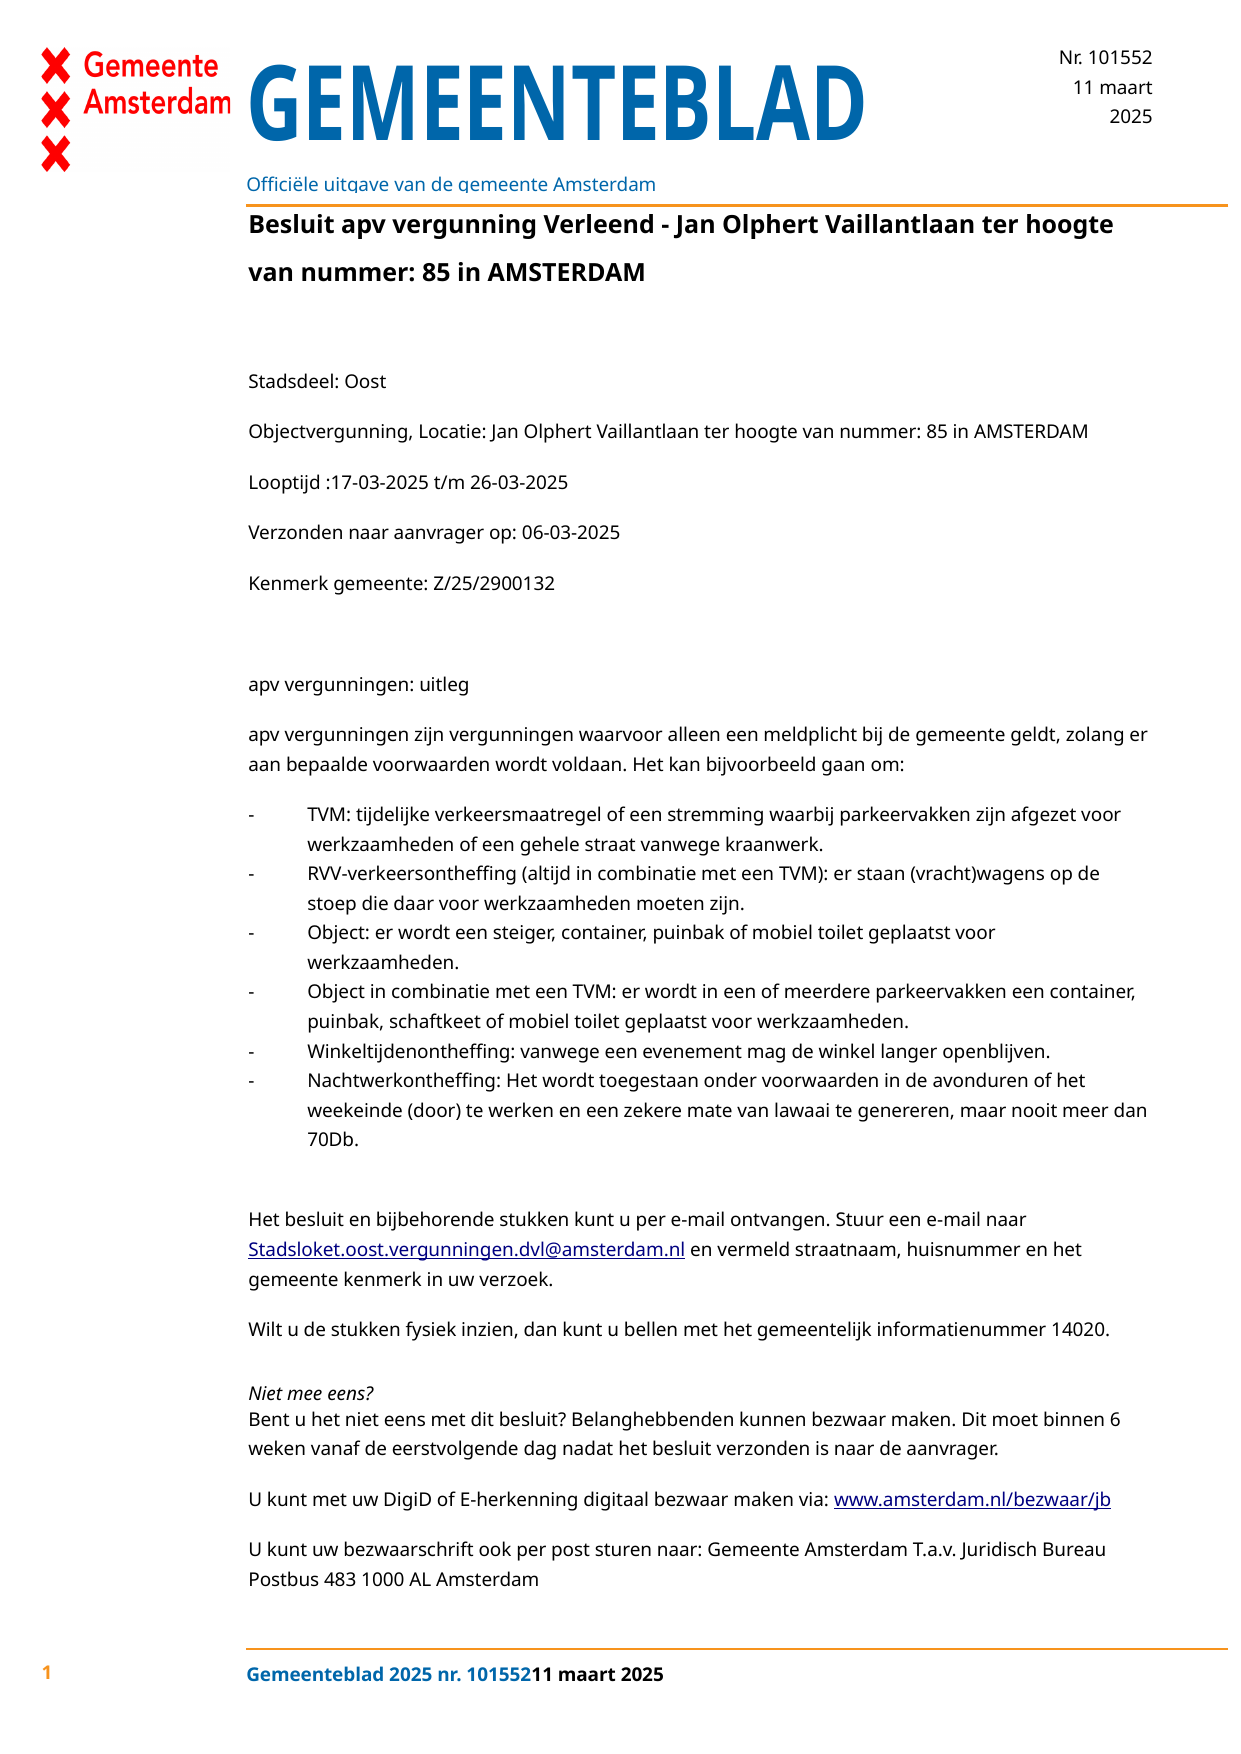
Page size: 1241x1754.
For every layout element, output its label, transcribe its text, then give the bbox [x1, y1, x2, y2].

list Object: er wordt een steiger, container, puinbak of mobiel toilet geplaatst voor werkzaamheden. [248, 919, 1152, 975]
text U kunt met uw DigiD of E-herkenning digitaal bezwaar maken via: www.amsterdam.nl/bezwaar/jb [248, 1486, 1152, 1512]
text Verzonden naar aanvrager op: 06-03-2025 [248, 519, 1152, 545]
text apv vergunningen zijn vergunningen waarvoor alleen een meldplicht bij de gemeente geldt, zolang er aan bepaalde voorwaarden wordt voldaan. Het kan bijvoorbeeld gaan om: [248, 721, 1152, 777]
text Bent u het niet eens met dit besluit? Belanghebbenden kunnen bezwaar maken. Dit moet binnen 6 weken vanaf de eerstvolgende dag nadat het besluit verzonden is naar de aanvrager. [248, 1406, 1152, 1461]
text apv vergunningen: uitleg [248, 671, 1152, 697]
text Wilt u de stukken fysiek inzien, dan kunt u bellen met het gemeentelijk informatienummer 14020. [248, 1316, 1152, 1342]
list TVM: tijdelijke verkeersmaatregel of een stremming waarbij parkeervakken zijn afgezet voor werkzaamheden of een gehele straat vanwege kraanwerk. [248, 801, 1152, 857]
text Kenmerk gemeente: Z/25/2900132 [248, 570, 1152, 596]
text U kunt uw bezwaarschrift ook per post sturen naar: Gemeente Amsterdam T.a.v. Juridisch Bureau Postbus 483 1000 AL Amsterdam [248, 1536, 1152, 1592]
list Object in combinatie met een TVM: er wordt in een of meerdere parkeervakken een container, puinbak, schaftkeet of mobiel toilet geplaatst voor werkzaamheden. [248, 979, 1152, 1034]
text Stadsdeel: Oost [248, 368, 1152, 394]
list Nachtwerkontheffing: Het wordt toegestaan onder voorwaarden in de avonduren of het weekeinde (door) te werken en een zekere mate van lawaai te genereren, maar nooit meer dan 70Db. [248, 1067, 1152, 1152]
text Looptijd :17-03-2025 t/m 26-03-2025 [248, 469, 1152, 495]
list RVV-verkeersontheffing (altijd in combinatie met een TVM): er staan (vracht)wagens op de stoep die daar voor werkzaamheden moeten zijn. [248, 860, 1152, 916]
text Objectvergunning, Locatie: Jan Olphert Vaillantlaan ter hoogte van nummer: 85 in AMSTERDAM [248, 419, 1152, 444]
text Niet mee eens? [248, 1380, 1152, 1406]
list Winkeltijdenontheffing: vanwege een evenement mag de winkel langer openblijven. [248, 1038, 1152, 1064]
picture [41, 47, 231, 172]
text Het besluit en bijbehorende stukken kunt u per e-mail ontvangen. Stuur een e-mail naar Stadsloket.oost.vergunningen.dvl@amsterdam.nl en vermeld straatnaam, huisnummer en het gemeente kenmerk in uw verzoek. [248, 1207, 1152, 1292]
text Besluit apv vergunning Verleend - Jan Olphert Vaillantlaan ter hoogte van nummer: 85 in AMSTERDAM [248, 207, 1152, 288]
